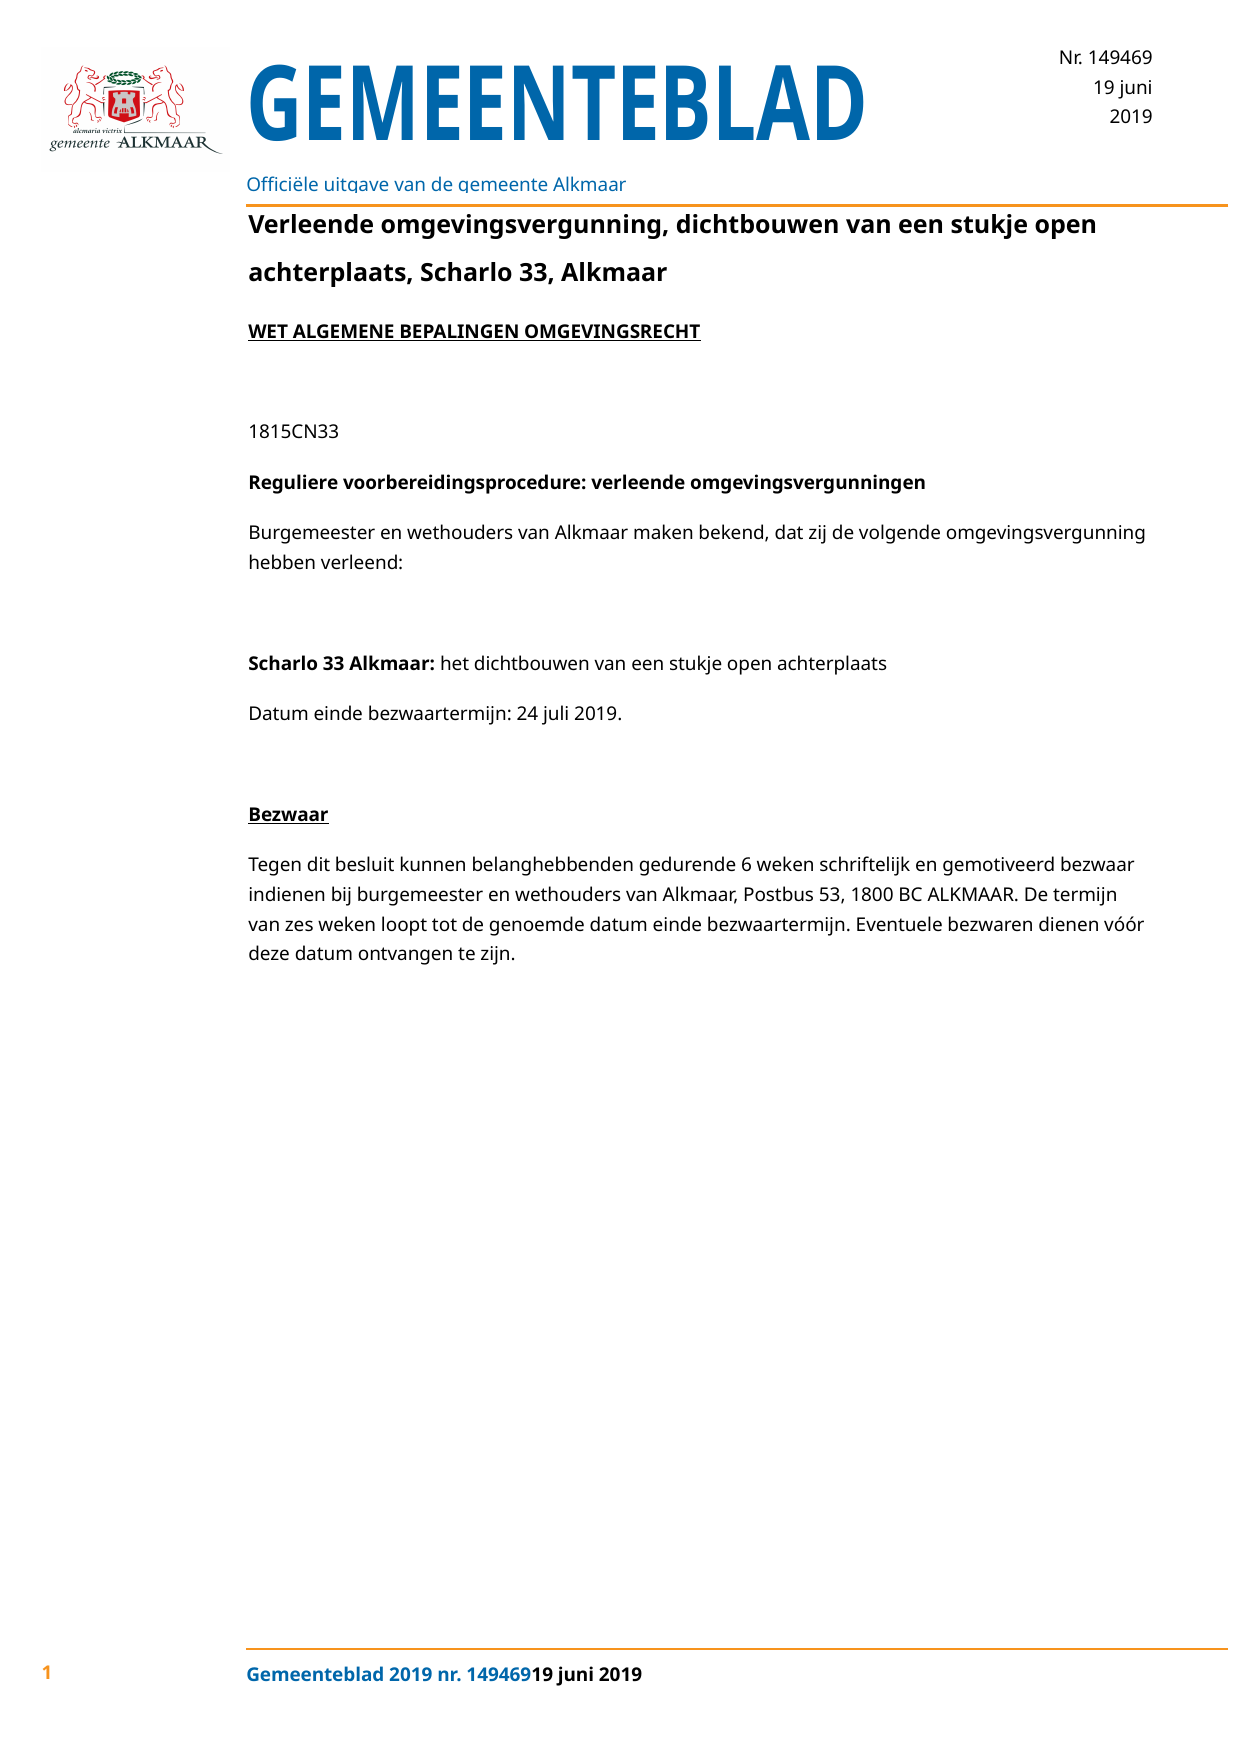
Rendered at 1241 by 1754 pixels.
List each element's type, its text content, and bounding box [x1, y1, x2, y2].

text 1815CN33 [248, 419, 1152, 444]
text Scharlo 33 Alkmaar: het dichtbouwen van een stukje open achterplaats [248, 650, 1152, 676]
text Bezwaar [248, 801, 1152, 827]
text Reguliere voorbereidingsprocedure: verleende omgevingsvergunningen [248, 469, 1152, 495]
text Tegen dit besluit kunnen belanghebbenden gedurende 6 weken schriftelijk en gemotiveerd bezwaar indienen bij burgemeester en wethouders van Alkmaar, Postbus 53, 1800 BC ALKMAAR. De termijn van zes weken loopt tot de genoemde datum einde bezwaartermijn. Eventuele bezwaren dienen vóór deze datum ontvangen te zijn. [248, 852, 1152, 966]
text Datum einde bezwaartermijn: 24 juli 2019. [248, 700, 1152, 726]
text Verleende omgevingsvergunning, dichtbouwen van een stukje open achterplaats, Scharlo 33, Alkmaar [248, 207, 1152, 288]
picture [41, 47, 231, 172]
text Burgemeester en wethouders van Alkmaar maken bekend, dat zij de volgende omgevingsvergunning hebben verleend: [248, 519, 1152, 575]
text WET ALGEMENE BEPALINGEN OMGEVINGSRECHT [248, 318, 1152, 344]
